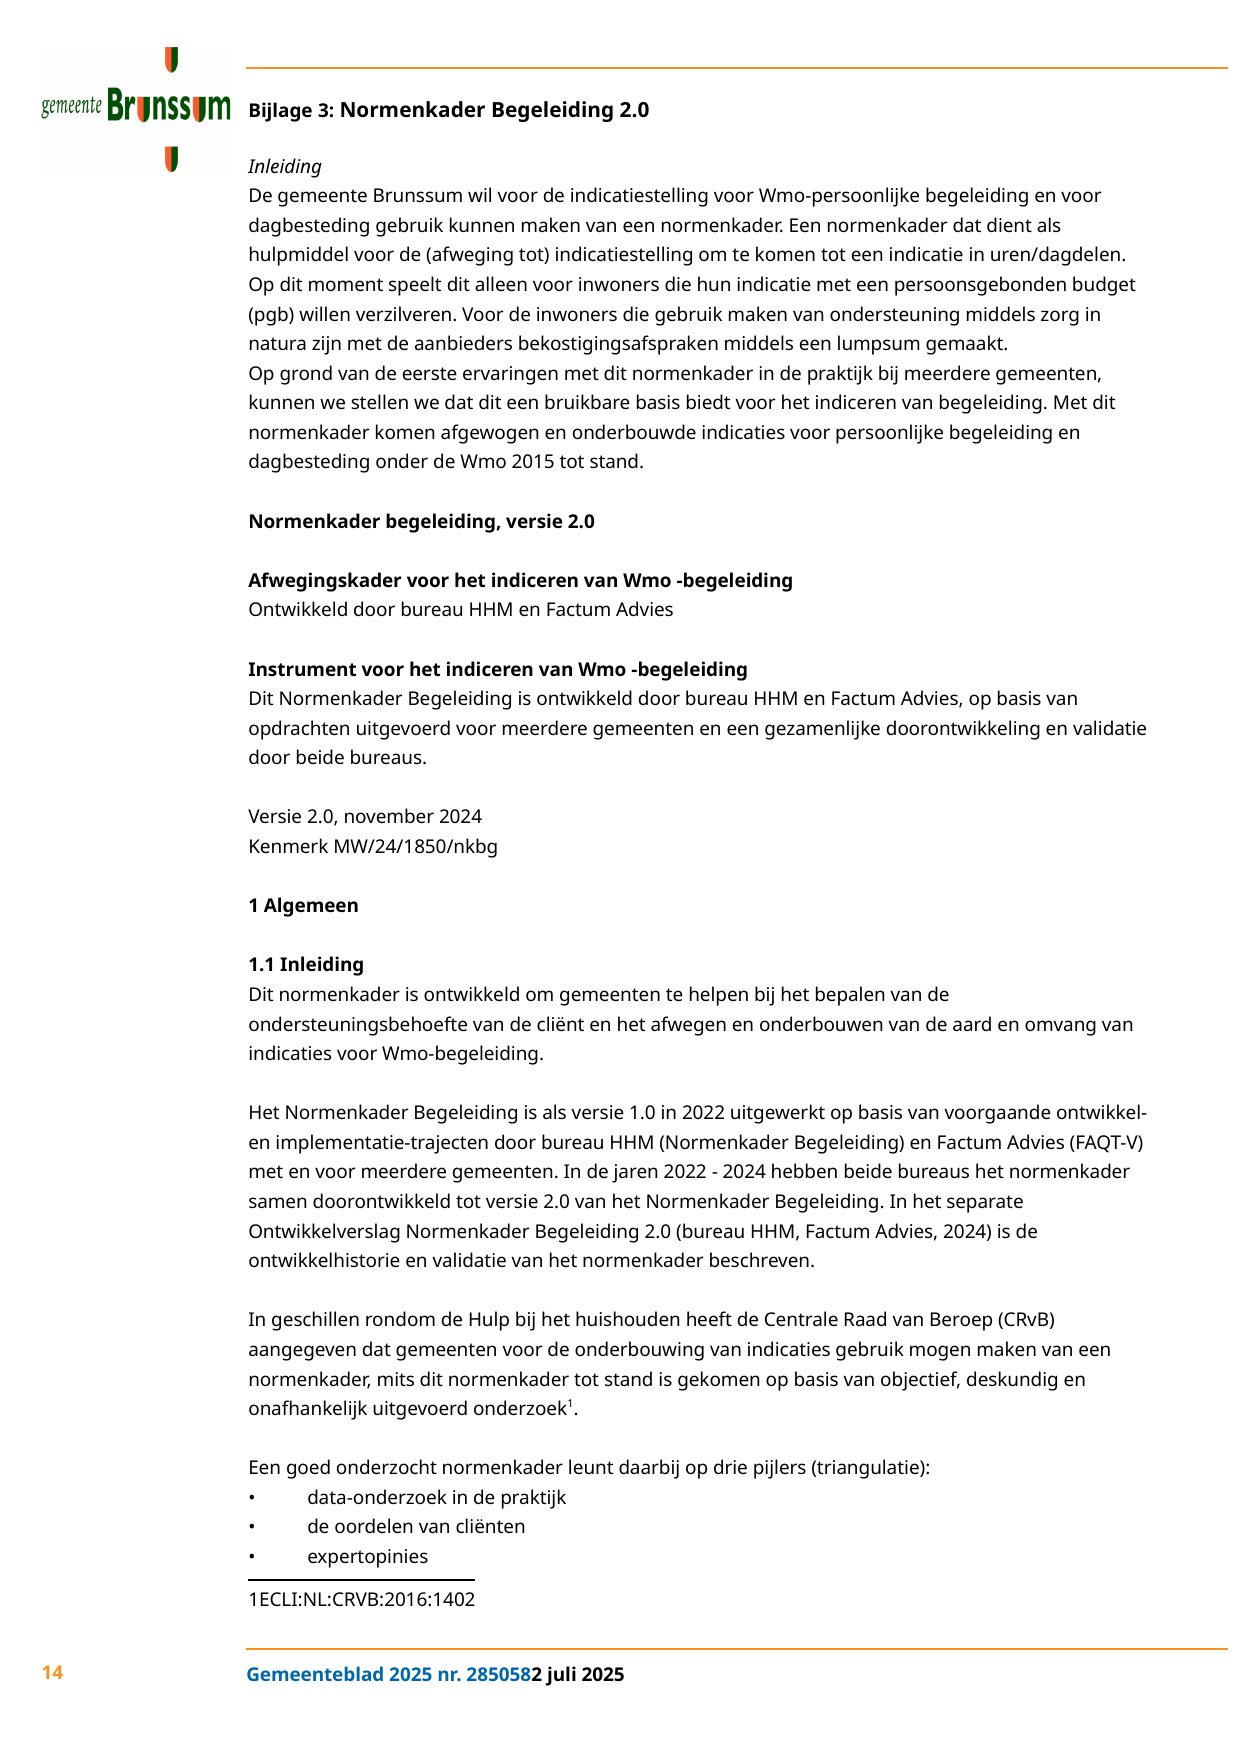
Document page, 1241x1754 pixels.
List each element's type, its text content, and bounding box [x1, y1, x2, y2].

text 1 Algemeen [248, 892, 1152, 918]
text Het Normenkader Begeleiding is als versie 1.0 in 2022 uitgewerkt op basis van voorgaande ontwikkel- en implementatie-trajecten door bureau HHM (Normenkader Begeleiding) en Factum Advies (FAQT-V) met en voor meerdere gemeenten. In de jaren 2022 - 2024 hebben beide bureaus het normenkader samen doorontwikkeld tot versie 2.0 van het Normenkader Begeleiding. In het separate Ontwikkelverslag Normenkader Begeleiding 2.0 (bureau HHM, Factum Advies, 2024) is de ontwikkelhistorie en validatie van het normenkader beschreven. [248, 1099, 1152, 1273]
text Een goed onderzocht normenkader leunt daarbij op drie pijlers (triangulatie): [248, 1454, 1152, 1480]
text Kenmerk MW/24/1850/nkbg [248, 833, 1152, 859]
picture [41, 47, 231, 172]
text Dit Normenkader Begeleiding is ontwikkeld door bureau HHM en Factum Advies, op basis van opdrachten uitgevoerd voor meerdere gemeenten en een gezamenlijke doorontwikkeling en validatie door beide bureaus. [248, 685, 1152, 770]
text Ontwikkeld door bureau HHM en Factum Advies [248, 597, 1152, 622]
list expertopinies [248, 1543, 1152, 1569]
text Op grond van de eerste ervaringen met dit normenkader in de praktijk bij meerdere gemeenten, kunnen we stellen we dat dit een bruikbare basis biedt voor het indiceren van begeleiding. Met dit normenkader komen afgewogen en onderbouwde indicaties voor persoonlijke begeleiding en dagbesteding onder de Wmo 2015 tot stand. [248, 360, 1152, 474]
list de oordelen van cliënten [248, 1514, 1152, 1539]
list data-onderzoek in de praktijk [248, 1484, 1152, 1510]
text Dit normenkader is ontwikkeld om gemeenten te helpen bij het bepalen van de ondersteuningsbehoefte van de cliënt en het afwegen en onderbouwen van de aard en omvang van indicaties voor Wmo-begeleiding. [248, 981, 1152, 1066]
text Versie 2.0, november 2024 [248, 804, 1152, 829]
text Afwegingskader voor het indiceren van Wmo -begeleiding [248, 567, 1152, 593]
text In geschillen rondom de Hulp bij het huishouden heeft de Centrale Raad van Beroep (CRvB) aangegeven dat gemeenten voor de onderbouwing van indicaties gebruik mogen maken van een normenkader, mits dit normenkader tot stand is gekomen op basis van objectief, deskundig en onafhankelijk uitgevoerd onderzoek. [248, 1307, 1152, 1421]
text Bijlage 3: Normenkader Begeleiding 2.0 [248, 95, 1152, 123]
text De gemeente Brunssum wil voor de indicatiestelling voor Wmo-persoonlijke begeleiding en voor dagbesteding gebruik kunnen maken van een normenkader. Een normenkader dat dient als hulpmiddel voor de (afweging tot) indicatiestelling om te komen tot een indicatie in uren/dagdelen. Op dit moment speelt dit alleen voor inwoners die hun indicatie met een persoonsgebonden budget (pgb) willen verzilveren. Voor de inwoners die gebruik maken van ondersteuning middels zorg in natura zijn met de aanbieders bekostigingsafspraken middels een lumpsum gemaakt. [248, 182, 1152, 356]
text 1.1 Inleiding [248, 952, 1152, 977]
text Inleiding [248, 153, 1152, 179]
text Instrument voor het indiceren van Wmo -begeleiding [248, 656, 1152, 682]
text Normenkader begeleiding, versie 2.0 [248, 508, 1152, 534]
text ECLI:NL:CRVB:2016:1402 [248, 1586, 1152, 1612]
